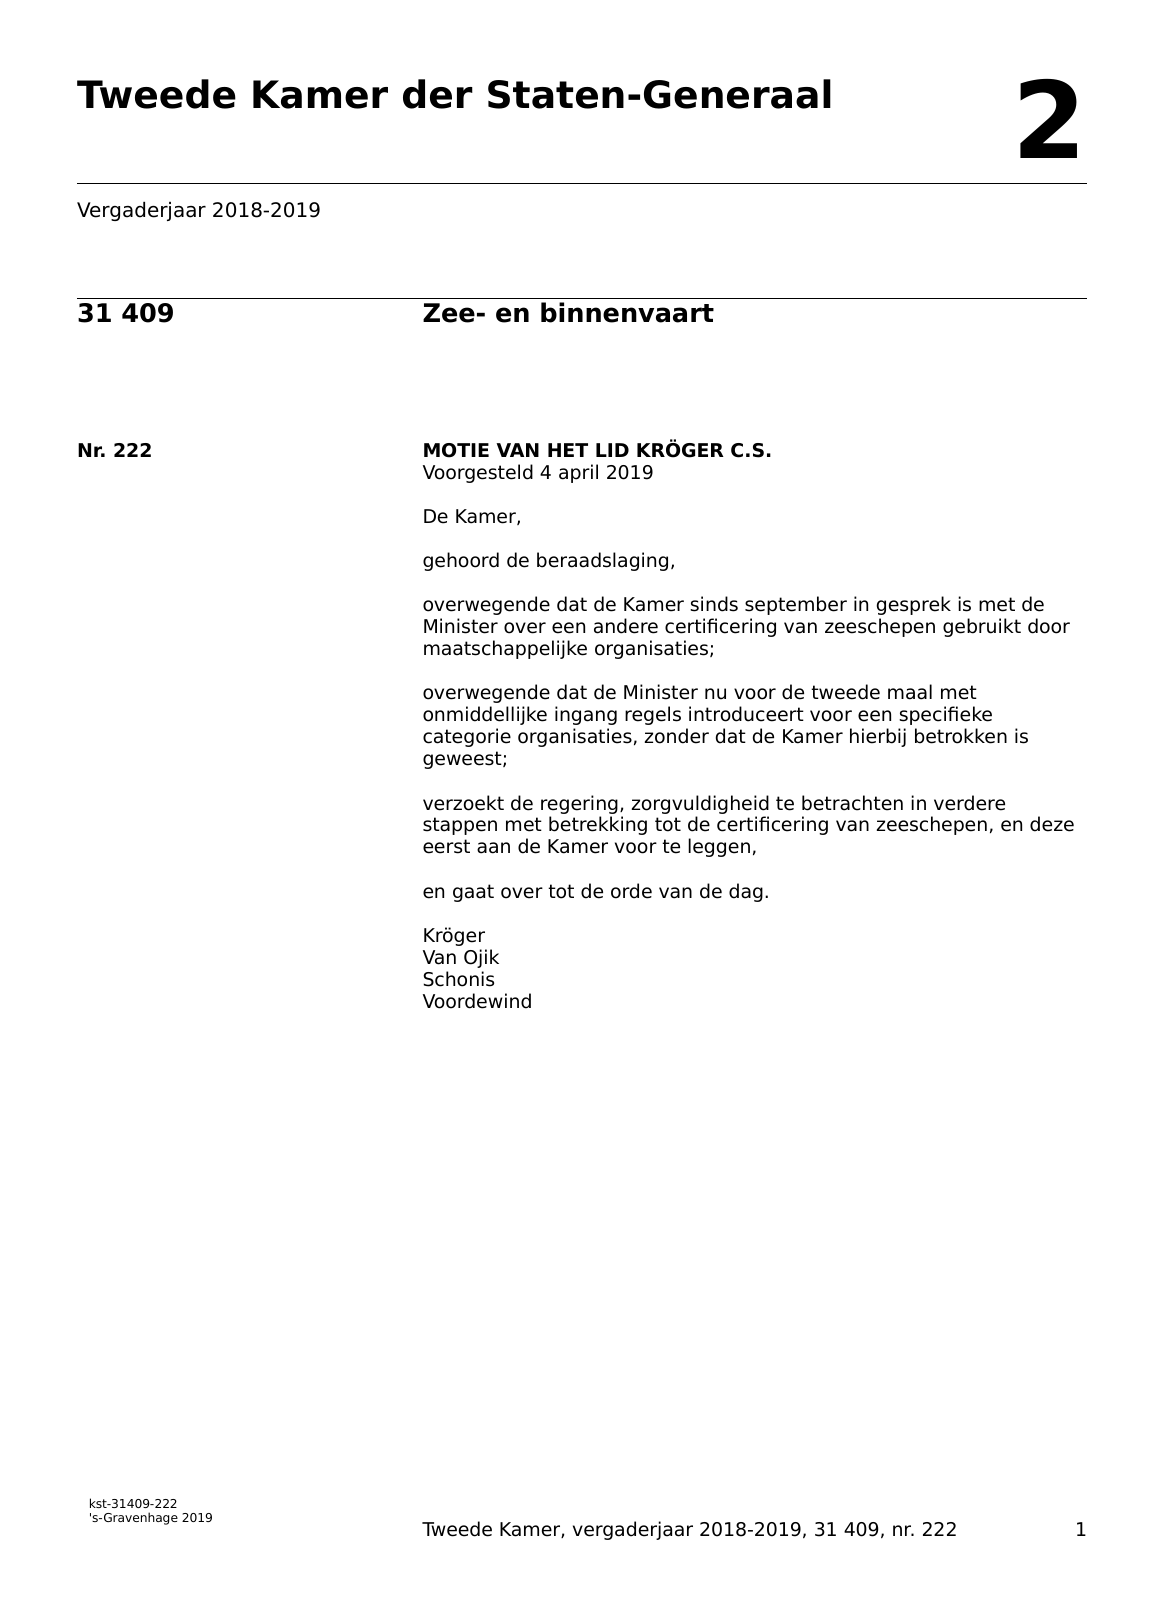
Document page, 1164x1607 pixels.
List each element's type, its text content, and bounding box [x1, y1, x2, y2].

text en gaat over tot de orde van de dag. [422, 881, 1087, 902]
table_header 2 [886, 59, 1087, 183]
table_header Tweede Kamer der Staten-Generaal [77, 59, 886, 183]
text Voorgesteld 4 april 2019 [422, 462, 1087, 484]
table_cell Vergaderjaar 2018-2019 [77, 184, 1087, 298]
text Voordewind [422, 991, 1087, 1013]
subtitle Nr. 222 MOTIE VAN HET LID KRÖGER C.S. [77, 440, 1087, 462]
text 's-Gravenhage 2019 [88, 1511, 323, 1525]
subtitle 31 409 Zee- en binnenvaart [77, 299, 1087, 329]
text verzoekt de regering, zorgvuldigheid te betrachten in verdere stappen met betrekking tot de certificering van zeeschepen, en deze eerst aan de Kamer voor te leggen, [422, 792, 1087, 858]
text overwegende dat de Kamer sinds september in gesprek is met de Minister over een andere certificering van zeeschepen gebruikt door maatschappelijke organisaties; [422, 594, 1087, 660]
text Schonis [422, 969, 1087, 991]
text Kröger [422, 925, 1087, 947]
text kst-31409-222 [88, 1497, 323, 1511]
text gehoord de beraadslaging, [422, 550, 1087, 572]
text overwegende dat de Minister nu voor de tweede maal met onmiddellijke ingang regels introduceert voor een specifieke categorie organisaties, zonder dat de Kamer hierbij betrokken is geweest; [422, 682, 1087, 770]
text Van Ojik [422, 947, 1087, 969]
text De Kamer, [422, 506, 1087, 528]
